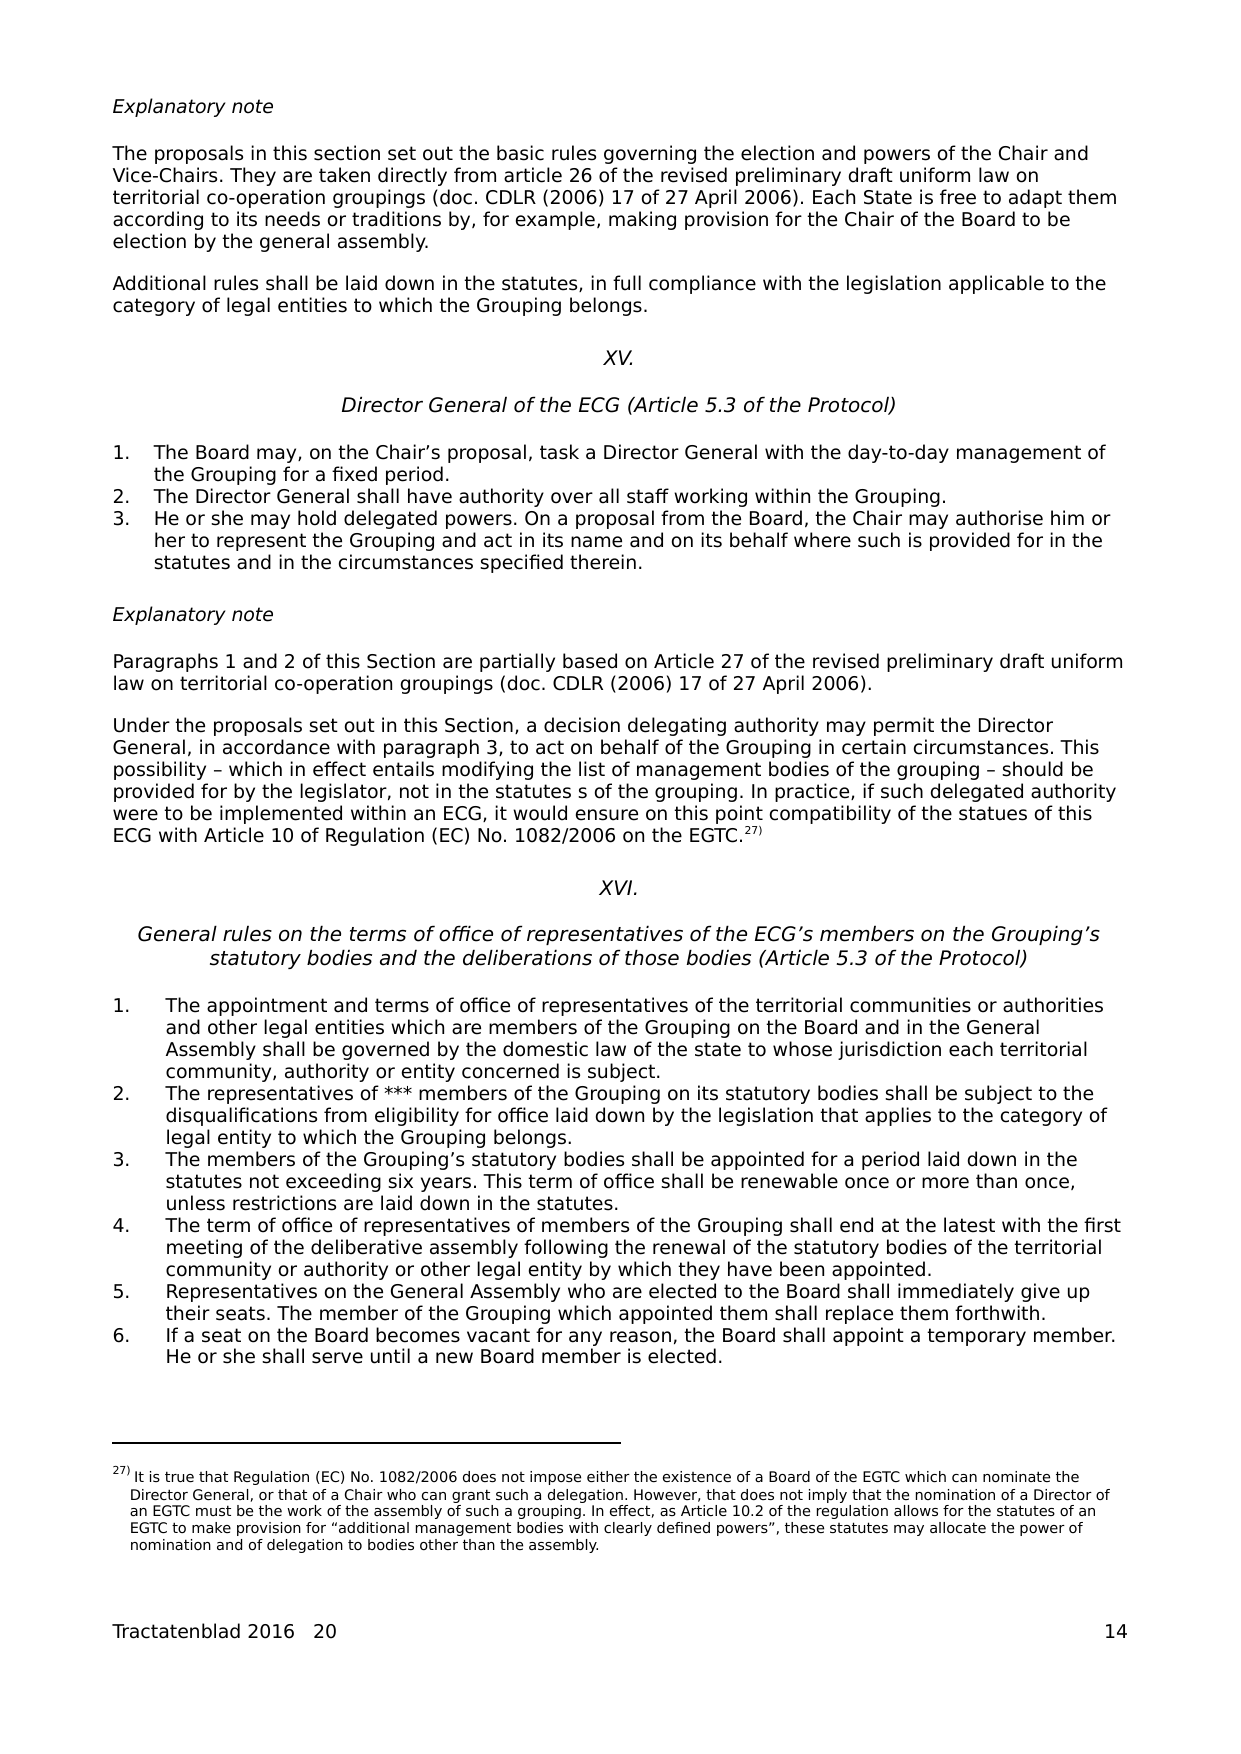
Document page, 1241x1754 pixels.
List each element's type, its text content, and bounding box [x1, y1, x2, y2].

text 1. The Board may, on the Chair’s proposal, task a Director General with the day-to-day management of the Grouping for a fixed period. [112, 442, 1128, 486]
subtitle Explanatory note [112, 604, 1128, 626]
text It is true that Regulation (EC) No. 1082/2006 does not impose either the existence of a Board of the EGTC which can nominate the Director General, or that of a Chair who can grant such a delegation. However, that does not imply that the nomination of a Director of an EGTC must be the work of the assembly of such a grouping. In effect, as Article 10.2 of the regulation allows for the statutes of an EGTC to make provision for “additional management bodies with clearly defined powers”, these statutes may allocate the power of nomination and of delegation to bodies other than the assembly. [112, 1464, 1128, 1554]
text Under the proposals set out in this Section, a decision delegating authority may permit the Director General, in accordance with paragraph 3, to act on behalf of the Grouping in certain circumstances. This possibility – which in effect entails modifying the list of management bodies of the grouping – should be provided for by the legislator, not in the statutes s of the grouping. In practice, if such delegated authority were to be implemented within an ECG, it would ensure on this point compatibility of the statues of this ECG with Article 10 of Regulation (EC) No. 1082/2006 on the EGTC. [112, 714, 1128, 846]
text 2. The representatives of *** members of the Grouping on its statutory bodies shall be subject to the disqualifications from eligibility for office laid down by the legislation that applies to the category of legal entity to which the Grouping belongs. [112, 1083, 1128, 1149]
subtitle XVI. General rules on the terms of office of representatives of the ECG’s members on the Grouping’s statutory bodies and the deliberations of those bodies (Article 5.3 of the Protocol) [112, 876, 1128, 970]
text 2. The Director General shall have authority over all staff working within the Grouping. [112, 486, 1128, 508]
subtitle Explanatory note [112, 96, 1128, 118]
text The proposals in this section set out the basic rules governing the election and powers of the Chair and Vice-Chairs. They are taken directly from article 26 of the revised preliminary draft uniform law on territorial co-operation groupings (doc. CDLR (2006) 17 of 27 April 2006). Each State is free to adapt them according to its needs or traditions by, for example, making provision for the Chair of the Board to be election by the general assembly. [112, 143, 1128, 253]
text 1. The appointment and terms of office of representatives of the territorial communities or authorities and other legal entities which are members of the Grouping on the Board and in the General Assembly shall be governed by the domestic law of the state to whose jurisdiction each territorial community, authority or entity concerned is subject. [112, 995, 1128, 1083]
text Paragraphs 1 and 2 of this Section are partially based on Article 27 of the revised preliminary draft uniform law on territorial co-operation groupings (doc. CDLR (2006) 17 of 27 April 2006). [112, 651, 1128, 694]
subtitle XV. Director General of the ECG (Article 5.3 of the Protocol) [112, 347, 1128, 417]
text 5. Representatives on the General Assembly who are elected to the Board shall immediately give up their seats. The member of the Grouping which appointed them shall replace them forthwith. [112, 1281, 1128, 1324]
text Additional rules shall be laid down in the statutes, in full compliance with the legislation applicable to the category of legal entities to which the Grouping belongs. [112, 273, 1128, 317]
text 6. If a seat on the Board becomes vacant for any reason, the Board shall appoint a temporary member. He or she shall serve until a new Board member is elected. [112, 1324, 1128, 1368]
text 3. He or she may hold delegated powers. On a proposal from the Board, the Chair may authorise him or her to represent the Grouping and act in its name and on its behalf where such is provided for in the statutes and in the circumstances specified therein. [112, 508, 1128, 574]
text 3. The members of the Grouping’s statutory bodies shall be appointed for a period laid down in the statutes not exceeding six years. This term of office shall be renewable once or more than once, unless restrictions are laid down in the statutes. [112, 1149, 1128, 1214]
text 4. The term of office of representatives of members of the Grouping shall end at the latest with the first meeting of the deliberative assembly following the renewal of the statutory bodies of the territorial community or authority or other legal entity by which they have been appointed. [112, 1214, 1128, 1281]
